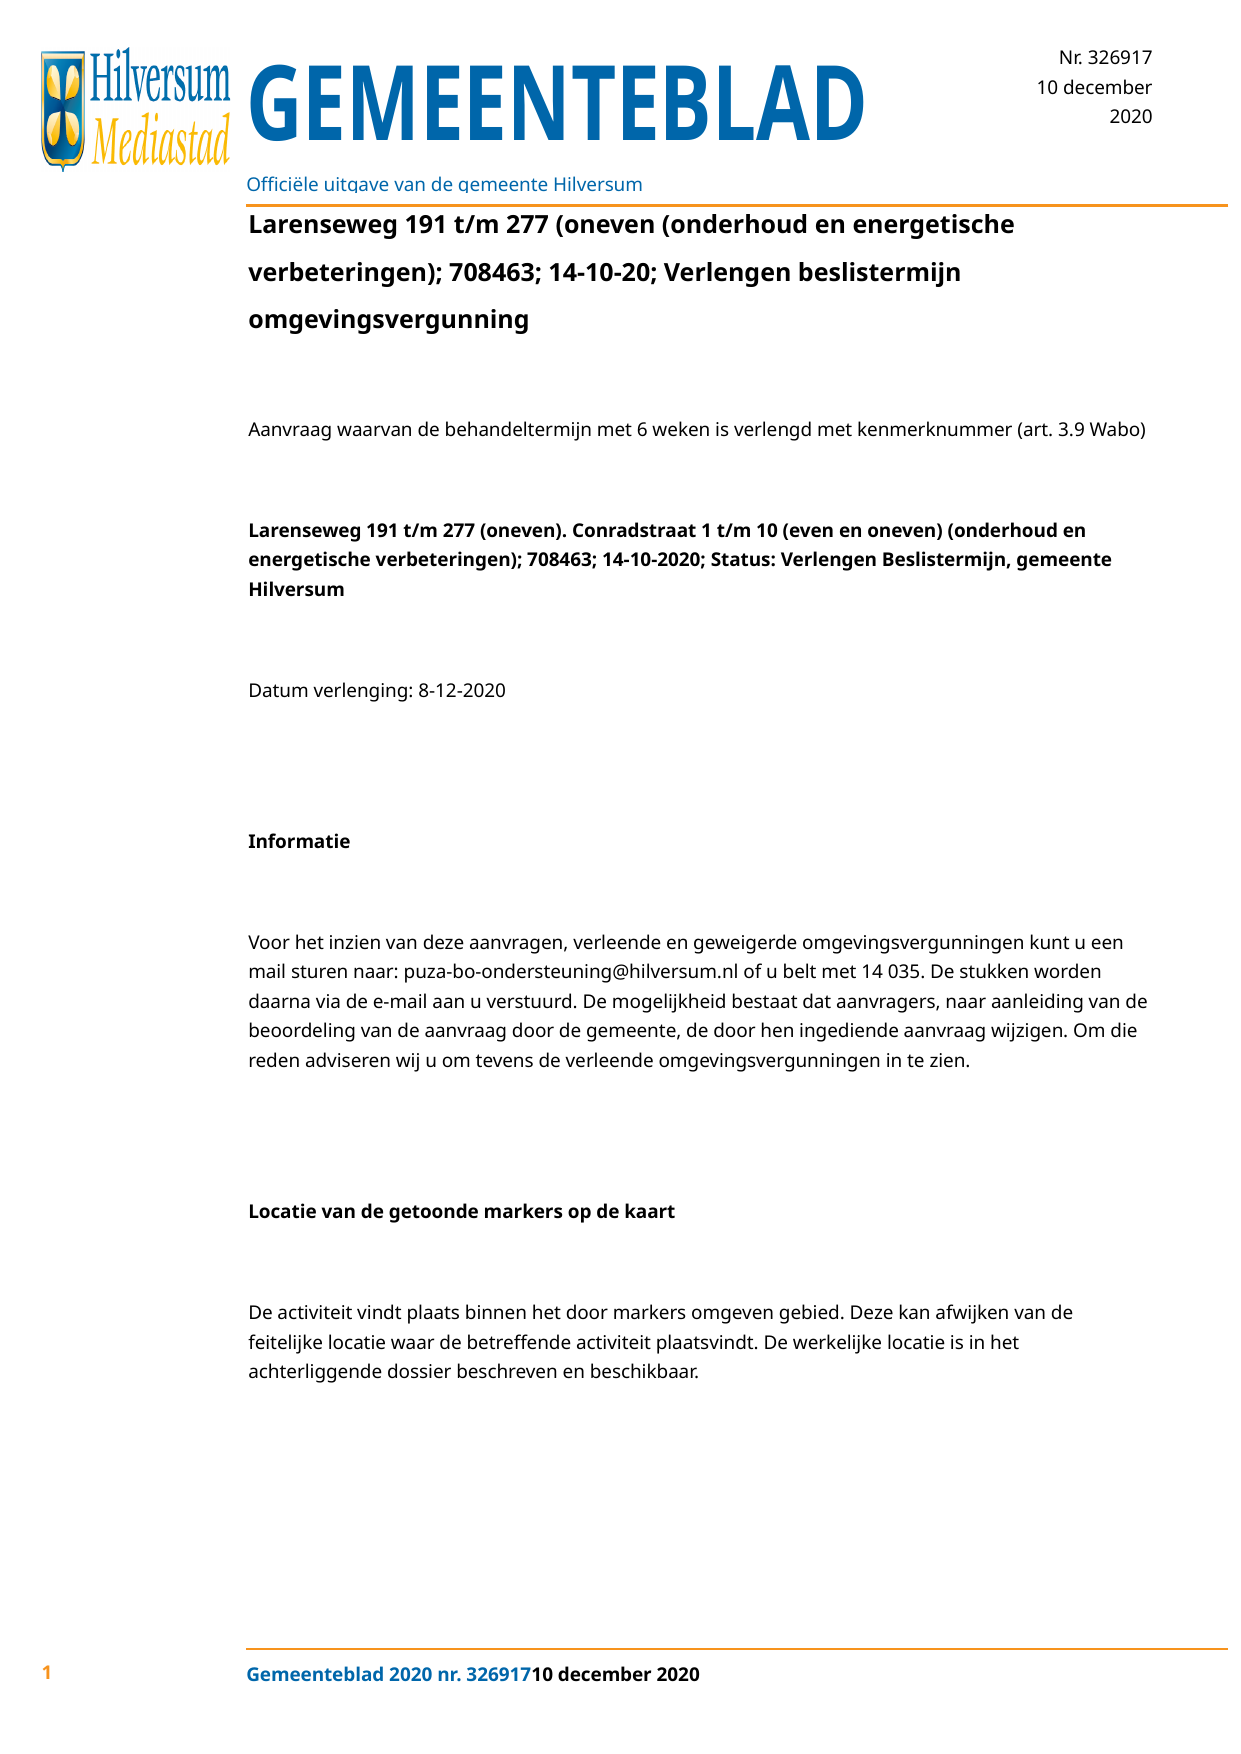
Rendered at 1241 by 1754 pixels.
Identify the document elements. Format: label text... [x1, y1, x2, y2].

text Voor het inzien van deze aanvragen, verleende en geweigerde omgevingsvergunningen kunt u een mail sturen naar: puza-bo-ondersteuning@hilversum.nl of u belt met 14 035. De stukken worden daarna via de e-mail aan u verstuurd. De mogelijkheid bestaat dat aanvragers, naar aanleiding van de beoordeling van de aanvraag door de gemeente, de door hen ingediende aanvraag wijzigen. Om die reden adviseren wij u om tevens de verleende omgevingsvergunningen in te zien. [248, 929, 1152, 1073]
text Informatie [248, 828, 1152, 854]
text Datum verlenging: 8-12-2020 [248, 677, 1152, 702]
picture [41, 47, 231, 172]
text Larenseweg 191 t/m 277 (oneven). Conradstraat 1 t/m 10 (even en oneven) (onderhoud en energetische verbeteringen); 708463; 14-10-2020; Status: Verlengen Beslistermijn, gemeente Hilversum [248, 517, 1152, 602]
text Larenseweg 191 t/m 277 (oneven (onderhoud en energetische verbeteringen); 708463; 14-10-20; Verlengen beslistermijn omgevingsvergunning [248, 207, 1152, 336]
text Locatie van de getoonde markers op de kaart [248, 1198, 1152, 1224]
text Aanvraag waarvan de behandeltermijn met 6 weken is verlengd met kenmerknummer (art. 3.9 Wabo) [248, 416, 1152, 442]
text De activiteit vindt plaats binnen het door markers omgeven gebied. Deze kan afwijken van de feitelijke locatie waar de betreffende activiteit plaatsvindt. De werkelijke locatie is in het achterliggende dossier beschreven en beschikbaar. [248, 1299, 1152, 1384]
